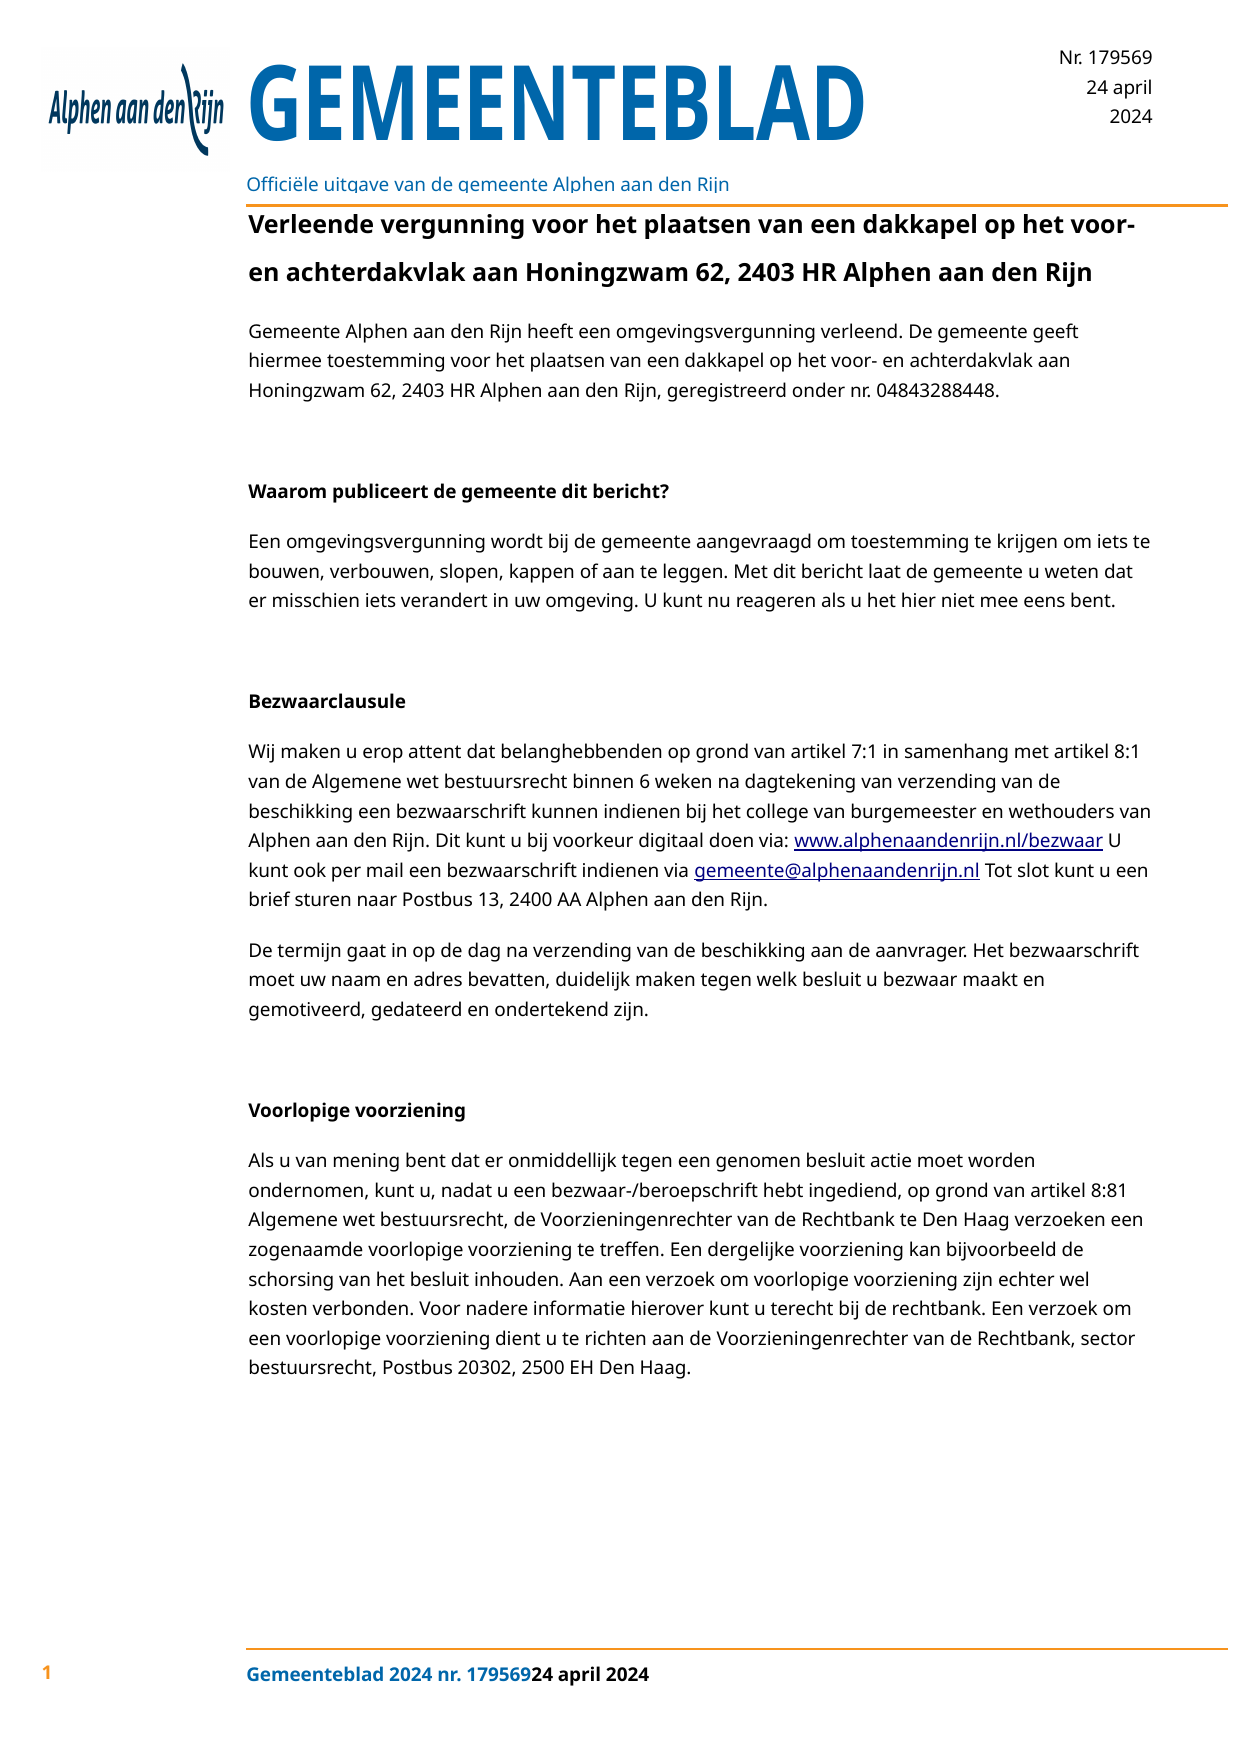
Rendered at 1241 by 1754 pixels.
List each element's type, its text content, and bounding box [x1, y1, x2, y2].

text Verleende vergunning voor het plaatsen van een dakkapel op het voor- en achterdakvlak aan Honingzwam 62, 2403 HR Alphen aan den Rijn [248, 207, 1152, 288]
text De termijn gaat in op de dag na verzending van de beschikking aan de aanvrager. Het bezwaarschrift moet uw naam en adres bevatten, duidelijk maken tegen welk besluit u bezwaar maakt en gemotiveerd, gedateerd en ondertekend zijn. [248, 937, 1152, 1022]
text Als u van mening bent dat er onmiddellijk tegen een genomen besluit actie moet worden ondernomen, kunt u, nadat u een bezwaar-/beroepschrift hebt ingediend, op grond van artikel 8:81 Algemene wet bestuursrecht, de Voorzieningenrechter van de Rechtbank te Den Haag verzoeken een zogenaamde voorlopige voorziening te treffen. Een dergelijke voorziening kan bijvoorbeeld de schorsing van het besluit inhouden. Aan een verzoek om voorlopige voorziening zijn echter wel kosten verbonden. Voor nadere informatie hierover kunt u terecht bij de rechtbank. Een verzoek om een voorlopige voorziening dient u te richten aan de Voorzieningenrechter van de Rechtbank, sector bestuursrecht, Postbus 20302, 2500 EH Den Haag. [248, 1147, 1152, 1380]
text Wij maken u erop attent dat belanghebbenden op grond van artikel 7:1 in samenhang met artikel 8:1 van de Algemene wet bestuursrecht binnen 6 weken na dagtekening van verzending van de beschikking een bezwaarschrift kunnen indienen bij het college van burgemeester en wethouders van Alphen aan den Rijn. Dit kunt u bij voorkeur digitaal doen via: www.alphenaandenrijn.nl/bezwaar U kunt ook per mail een bezwaarschrift indienen via gemeente@alphenaandenrijn.nl Tot slot kunt u een brief sturen naar Postbus 13, 2400 AA Alphen aan den Rijn. [248, 739, 1152, 912]
picture [41, 47, 231, 172]
text Voorlopige voorziening [248, 1097, 1152, 1123]
text Gemeente Alphen aan den Rijn heeft een omgevingsvergunning verleend. De gemeente geeft hiermee toestemming voor het plaatsen van een dakkapel op het voor- en achterdakvlak aan Honingzwam 62, 2403 HR Alphen aan den Rijn, geregistreerd onder nr. 04843288448. [248, 318, 1152, 403]
text Een omgevingsvergunning wordt bij de gemeente aangevraagd om toestemming te krijgen om iets te bouwen, verbouwen, slopen, kappen of aan te leggen. Met dit bericht laat de gemeente u weten dat er misschien iets verandert in uw omgeving. U kunt nu reageren als u het hier niet mee eens bent. [248, 528, 1152, 613]
text Waarom publiceert de gemeente dit bericht? [248, 478, 1152, 504]
text Bezwaarclausule [248, 688, 1152, 714]
